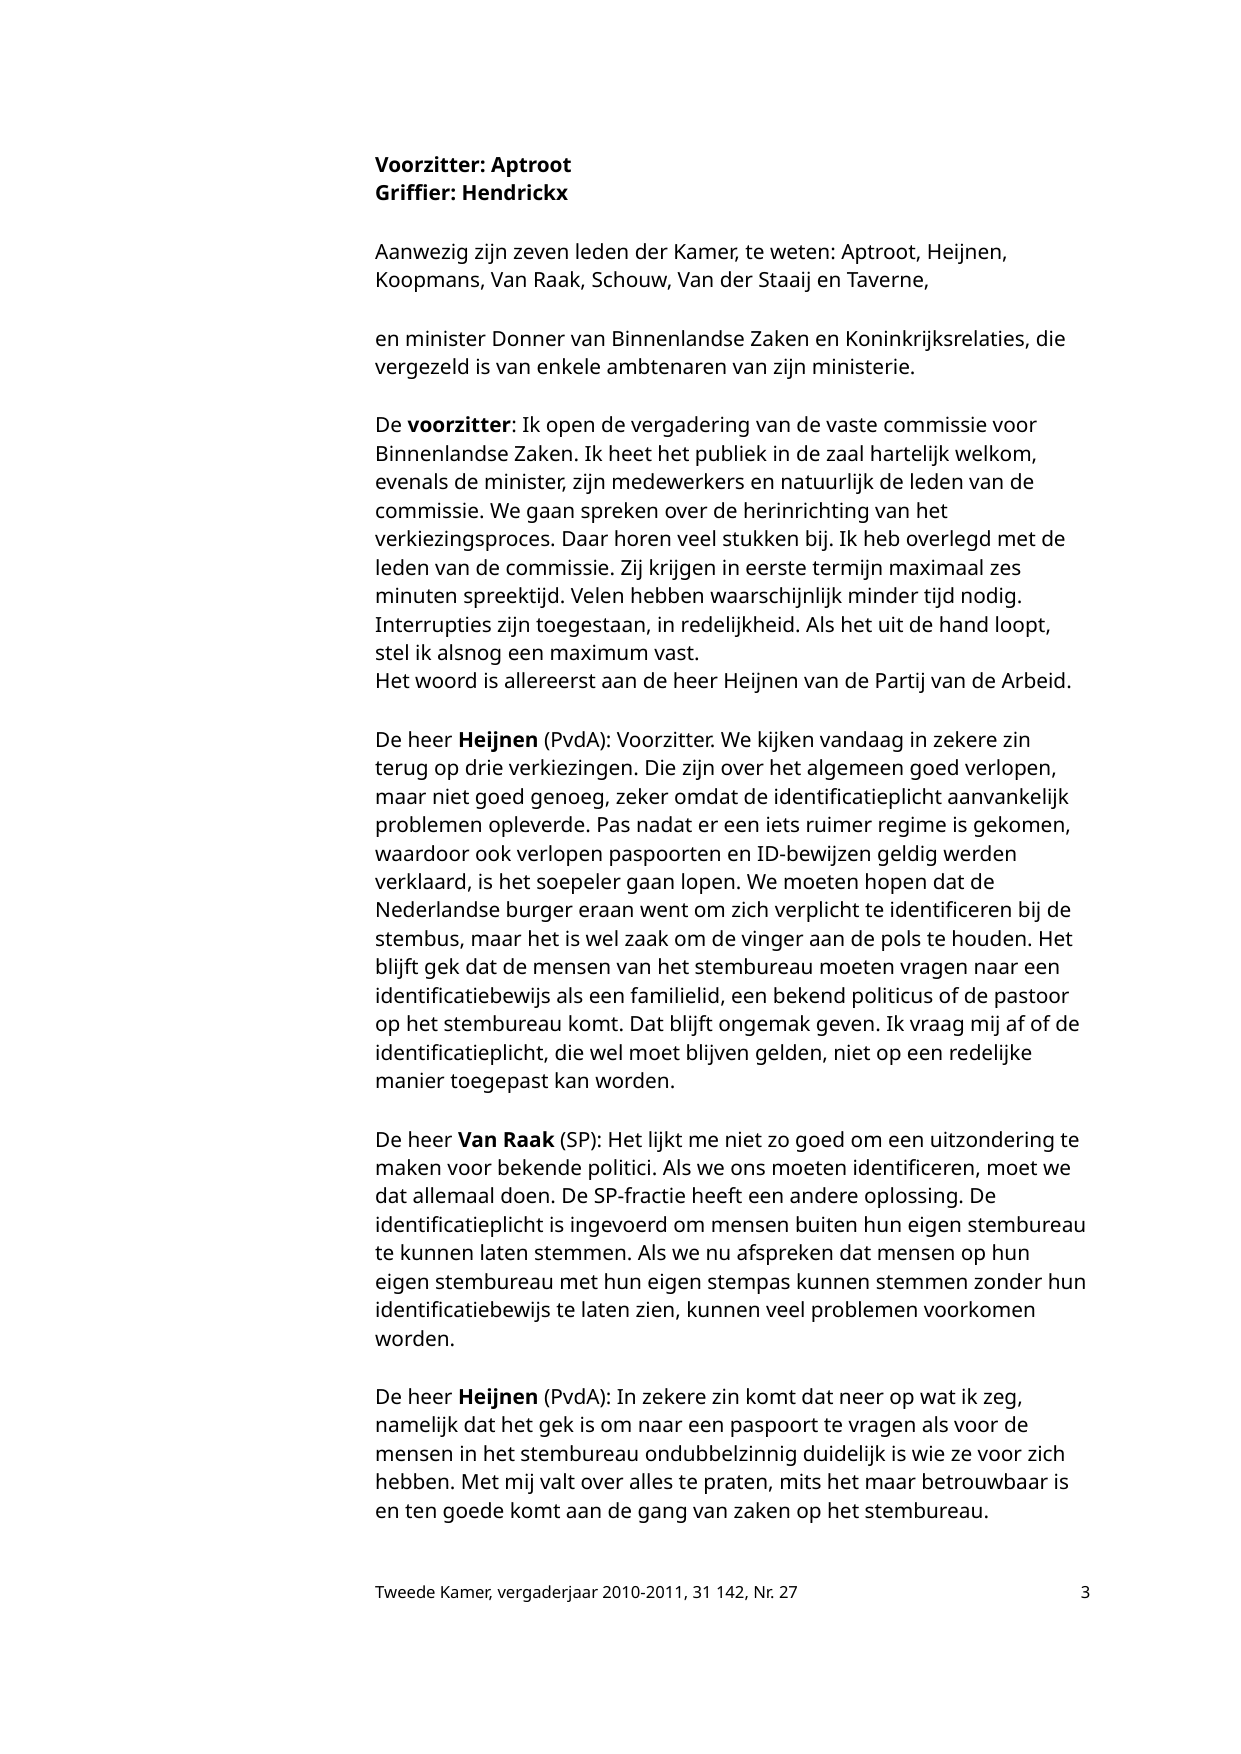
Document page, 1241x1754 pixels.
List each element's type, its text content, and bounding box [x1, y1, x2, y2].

text Voorzitter: Aptroot [375, 150, 1090, 178]
text De heer Heijnen (PvdA): Voorzitter. We kijken vandaag in zekere zin terug op drie verkiezingen. Die zijn over het algemeen goed verlopen, maar niet goed genoeg, zeker omdat de identificatieplicht aanvankelijk problemen opleverde. Pas nadat er een iets ruimer regime is gekomen, waardoor ook verlopen paspoorten en ID-bewijzen geldig werden verklaard, is het soepeler gaan lopen. We moeten hopen dat de Nederlandse burger eraan went om zich verplicht te identificeren bij de stembus, maar het is wel zaak om de vinger aan de pols te houden. Het blijft gek dat de mensen van het stembureau moeten vragen naar een identificatiebewijs als een familielid, een bekend politicus of de pastoor op het stembureau komt. Dat blijft ongemak geven. Ik vraag mij af of de identificatieplicht, die wel moet blijven gelden, niet op een redelijke manier toegepast kan worden. [375, 725, 1090, 1095]
text en minister Donner van Binnenlandse Zaken en Koninkrijksrelaties, die vergezeld is van enkele ambtenaren van zijn ministerie. [375, 324, 1090, 381]
text Griffier: Hendrickx [375, 178, 1090, 207]
text De voorzitter: Ik open de vergadering van de vaste commissie voor Binnenlandse Zaken. Ik heet het publiek in de zaal hartelijk welkom, evenals de minister, zijn medewerkers en natuurlijk de leden van de commissie. We gaan spreken over de herinrichting van het verkiezingsproces. Daar horen veel stukken bij. Ik heb overlegd met de leden van de commissie. Zij krijgen in eerste termijn maximaal zes minuten spreektijd. Velen hebben waarschijnlijk minder tijd nodig. Interrupties zijn toegestaan, in redelijkheid. Als het uit de hand loopt, stel ik alsnog een maximum vast. [375, 411, 1090, 667]
text Het woord is allereerst aan de heer Heijnen van de Partij van de Arbeid. [375, 667, 1090, 695]
text De heer Heijnen (PvdA): In zekere zin komt dat neer op wat ik zeg, namelijk dat het gek is om naar een paspoort te vragen als voor de mensen in het stembureau ondubbelzinnig duidelijk is wie ze voor zich hebben. Met mij valt over alles te praten, mits het maar betrouwbaar is en ten goede komt aan de gang van zaken op het stembureau. [375, 1382, 1090, 1524]
text De heer Van Raak (SP): Het lijkt me niet zo goed om een uitzondering te maken voor bekende politici. Als we ons moeten identificeren, moet we dat allemaal doen. De SP-fractie heeft een andere oplossing. De identificatieplicht is ingevoerd om mensen buiten hun eigen stembureau te kunnen laten stemmen. Als we nu afspreken dat mensen op hun eigen stembureau met hun eigen stempas kunnen stemmen zonder hun identificatiebewijs te laten zien, kunnen veel problemen voorkomen worden. [375, 1125, 1090, 1352]
text Aanwezig zijn zeven leden der Kamer, te weten: Aptroot, Heijnen, Koopmans, Van Raak, Schouw, Van der Staaij en Taverne, [375, 237, 1090, 294]
